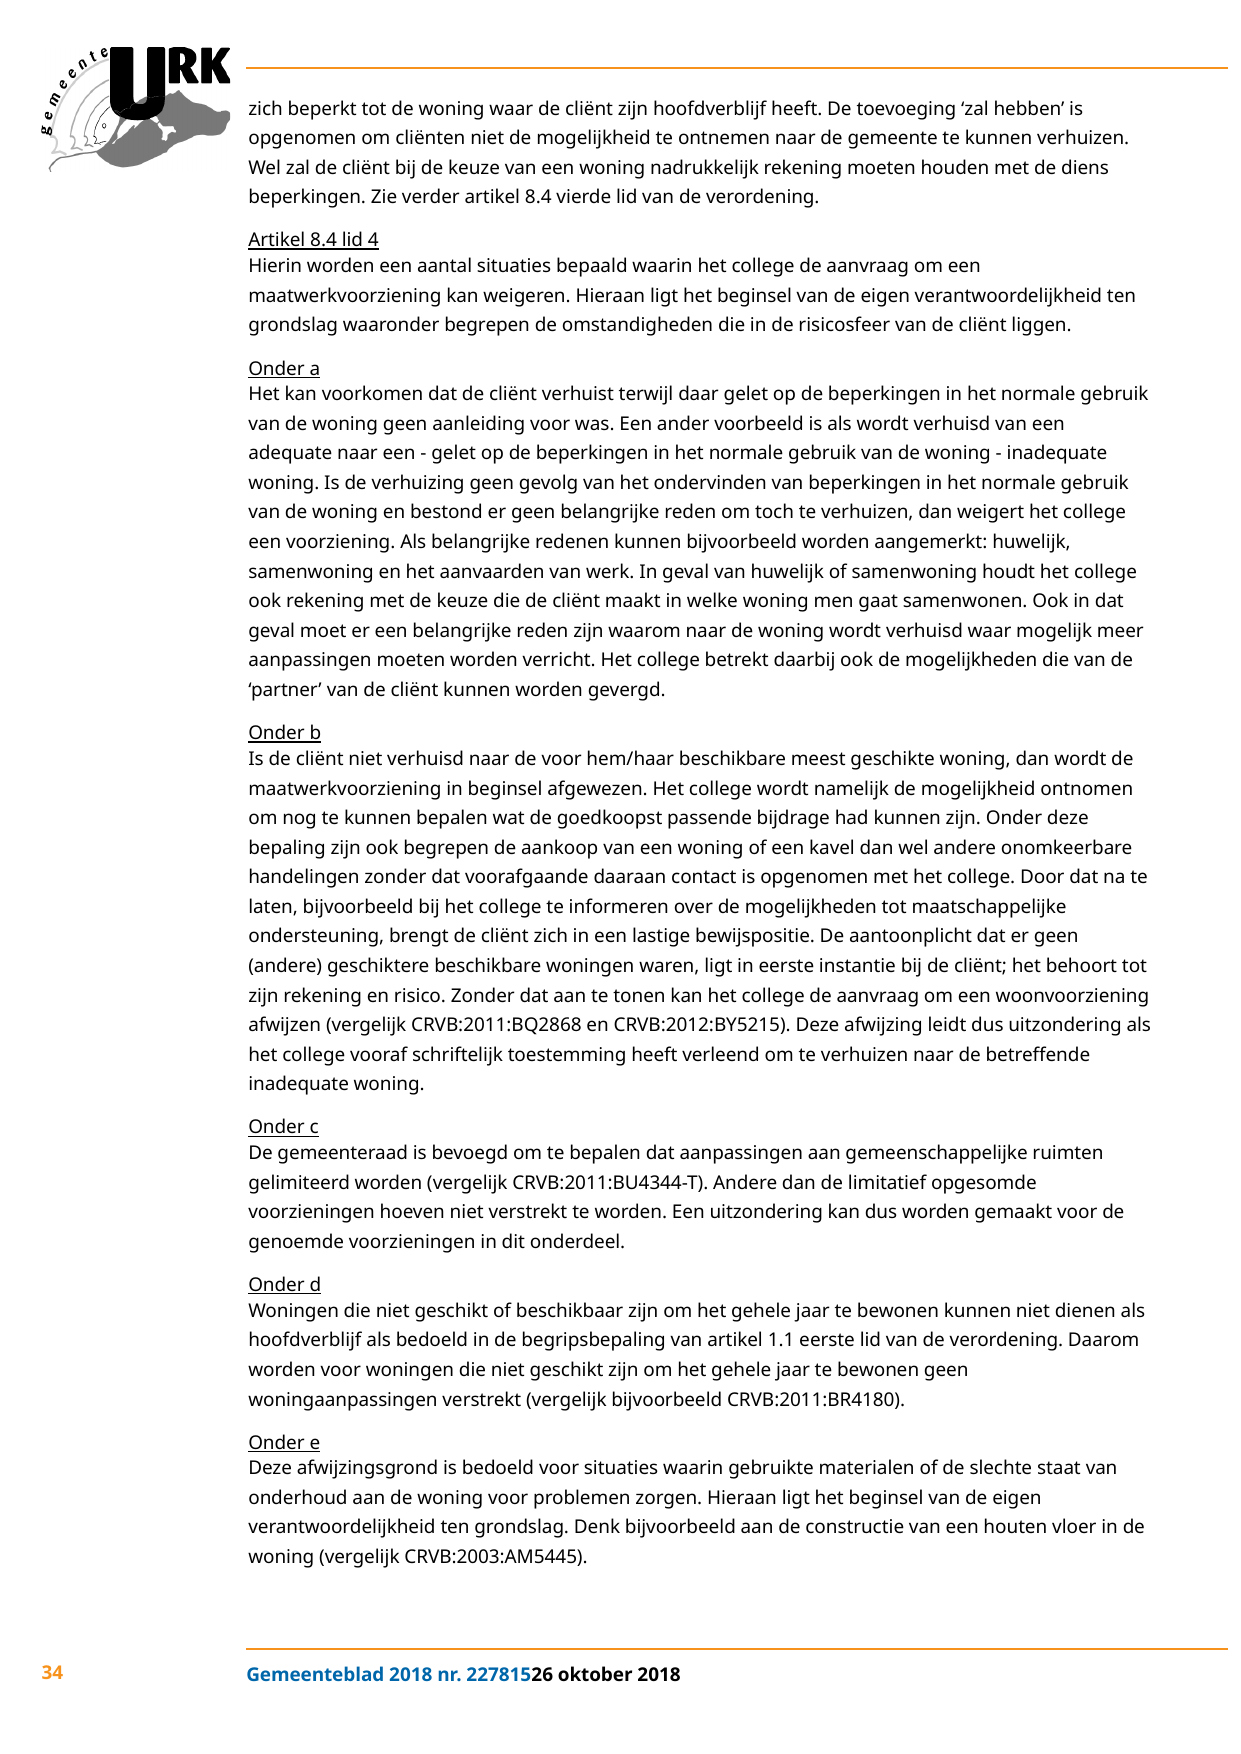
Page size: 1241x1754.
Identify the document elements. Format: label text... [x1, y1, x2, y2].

text Het kan voorkomen dat de cliënt verhuist terwijl daar gelet op de beperkingen in het normale gebruik van de woning geen aanleiding voor was. Een ander voorbeeld is als wordt verhuisd van een adequate naar een - gelet op de beperkingen in het normale gebruik van de woning - inadequate woning. Is de verhuizing geen gevolg van het ondervinden van beperkingen in het normale gebruik van de woning en bestond er geen belangrijke reden om toch te verhuizen, dan weigert het college een voorziening. Als belangrijke redenen kunnen bijvoorbeeld worden aangemerkt: huwelijk, samenwoning en het aanvaarden van werk. In geval van huwelijk of samenwoning houdt het college ook rekening met de keuze die de cliënt maakt in welke woning men gaat samenwonen. Ook in dat geval moet er een belangrijke reden zijn waarom naar de woning wordt verhuisd waar mogelijk meer aanpassingen moeten worden verricht. Het college betrekt daarbij ook de mogelijkheden die van de ‘partner’ van de cliënt kunnen worden gevergd. [248, 380, 1152, 702]
text Deze afwijzingsgrond is bedoeld voor situaties waarin gebruikte materialen of de slechte staat van onderhoud aan de woning voor problemen zorgen. Hieraan ligt het beginsel van de eigen verantwoordelijkheid ten grondslag. Denk bijvoorbeeld aan de constructie van een houten vloer in de woning (vergelijk CRVB:2003:AM5445). [248, 1454, 1152, 1569]
picture [41, 47, 231, 172]
text Onder b [248, 719, 1152, 745]
text Onder e [248, 1429, 1152, 1454]
text Onder a [248, 355, 1152, 380]
text Hierin worden een aantal situaties bepaald waarin het college de aanvraag om een maatwerkvoorziening kan weigeren. Hieraan ligt het beginsel van de eigen verantwoordelijkheid ten grondslag waaronder begrepen de omstandigheden die in de risicosfeer van de cliënt liggen. [248, 252, 1152, 337]
text Is de cliënt niet verhuisd naar de voor hem/haar beschikbare meest geschikte woning, dan wordt de maatwerkvoorziening in beginsel afgewezen. Het college wordt namelijk de mogelijkheid ontnomen om nog te kunnen bepalen wat de goedkoopst passende bijdrage had kunnen zijn. Onder deze bepaling zijn ook begrepen de aankoop van een woning of een kavel dan wel andere onomkeerbare handelingen zonder dat voorafgaande daaraan contact is opgenomen met het college. Door dat na te laten, bijvoorbeeld bij het college te informeren over de mogelijkheden tot maatschappelijke ondersteuning, brengt de cliënt zich in een lastige bewijspositie. De aantoonplicht dat er geen (andere) geschiktere beschikbare woningen waren, ligt in eerste instantie bij de cliënt; het behoort tot zijn rekening en risico. Zonder dat aan te tonen kan het college de aanvraag om een woonvoorziening afwijzen (vergelijk CRVB:2011:BQ2868 en CRVB:2012:BY5215). Deze afwijzing leidt dus uitzondering als het college vooraf schriftelijk toestemming heeft verleend om te verhuizen naar de betreffende inadequate woning. [248, 745, 1152, 1096]
text zich beperkt tot de woning waar de cliënt zijn hoofdverblijf heeft. De toevoeging ‘zal hebben’ is opgenomen om cliënten niet de mogelijkheid te ontnemen naar de gemeente te kunnen verhuizen. Wel zal de cliënt bij de keuze van een woning nadrukkelijk rekening moeten houden met de diens beperkingen. Zie verder artikel 8.4 vierde lid van de verordening. [248, 95, 1152, 209]
text Woningen die niet geschikt of beschikbaar zijn om het gehele jaar te bewonen kunnen niet dienen als hoofdverblijf als bedoeld in de begripsbepaling van artikel 1.1 eerste lid van de verordening. Daarom worden voor woningen die niet geschikt zijn om het gehele jaar te bewonen geen woningaanpassingen verstrekt (vergelijk bijvoorbeeld CRVB:2011:BR4180). [248, 1297, 1152, 1411]
text Onder d [248, 1271, 1152, 1297]
text Onder c [248, 1114, 1152, 1139]
text Artikel 8.4 lid 4 [248, 227, 1152, 252]
text De gemeenteraad is bevoegd om te bepalen dat aanpassingen aan gemeenschappelijke ruimten gelimiteerd worden (vergelijk CRVB:2011:BU4344-T). Andere dan de limitatief opgesomde voorzieningen hoeven niet verstrekt te worden. Een uitzondering kan dus worden gemaakt voor de genoemde voorzieningen in dit onderdeel. [248, 1139, 1152, 1254]
